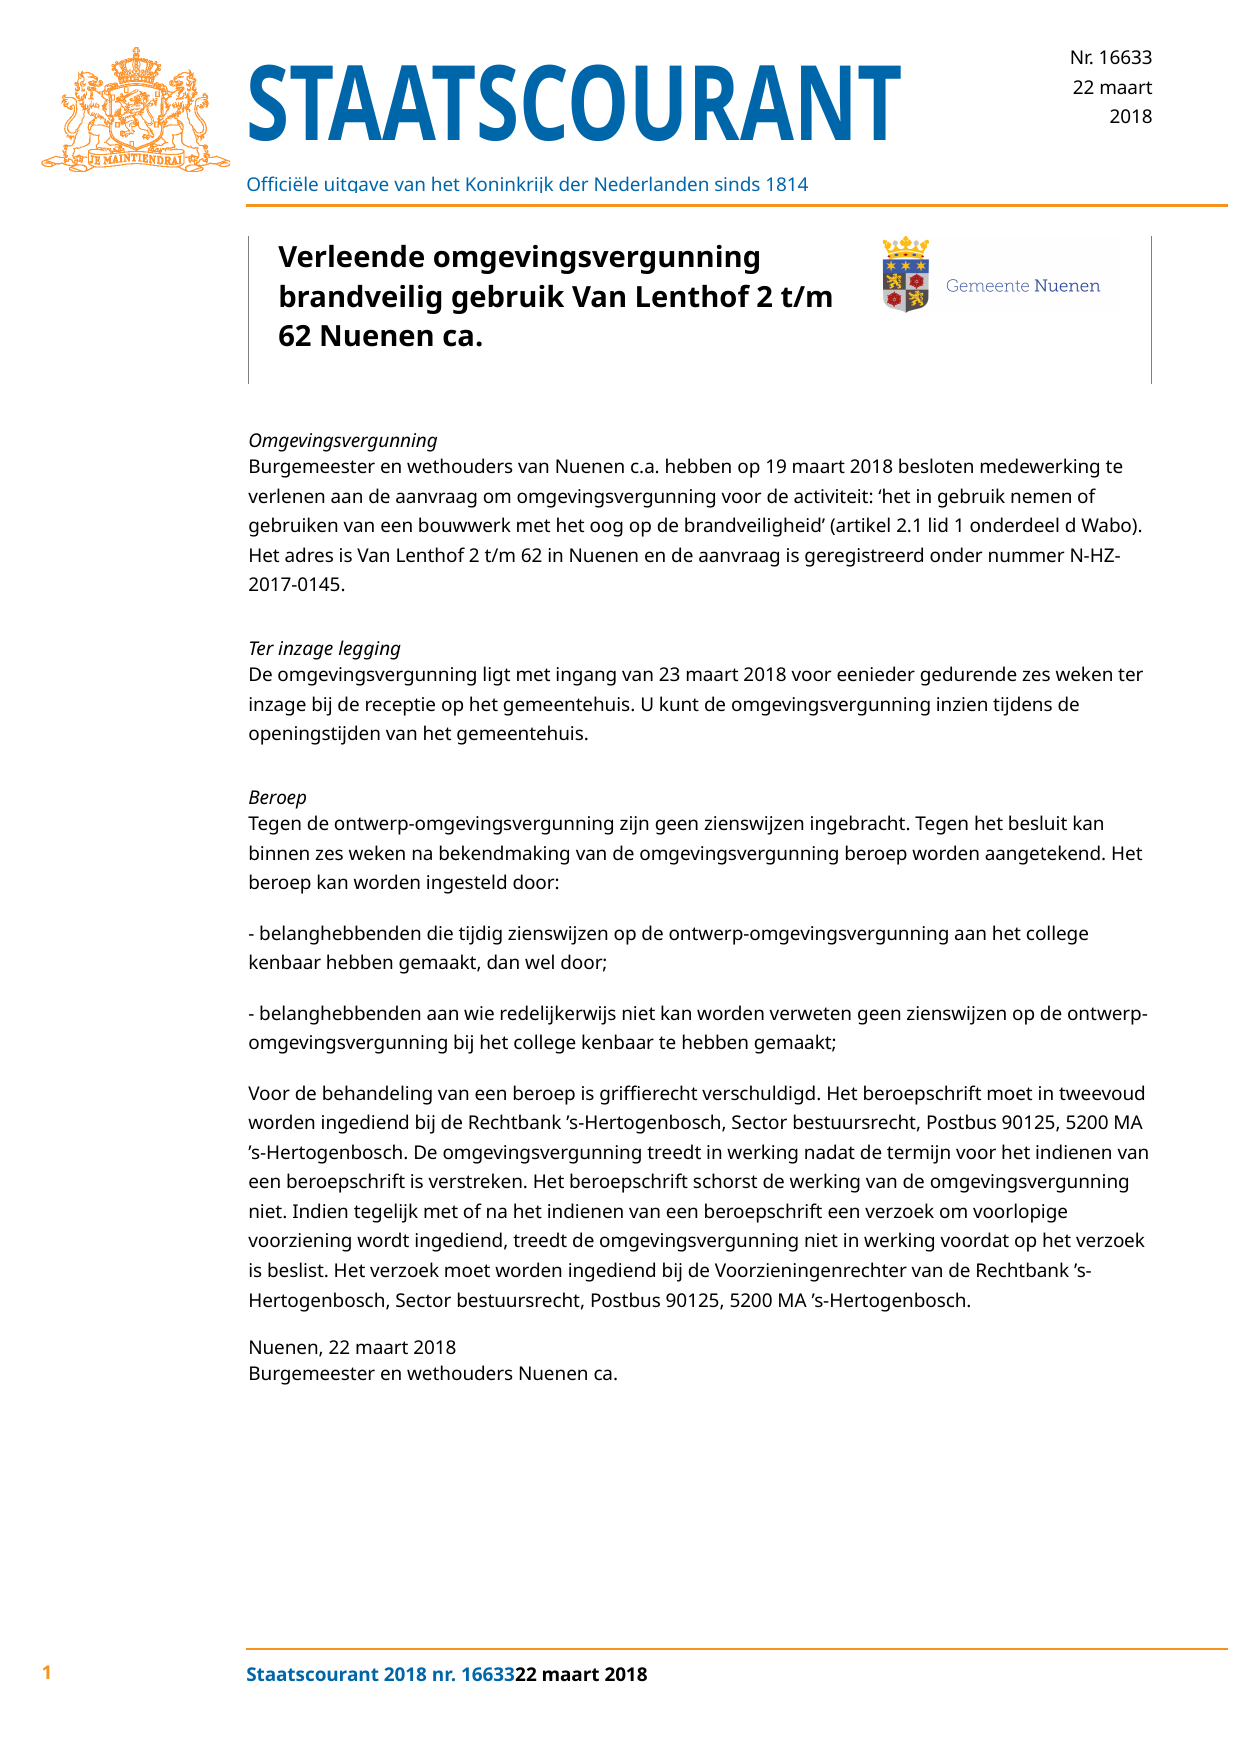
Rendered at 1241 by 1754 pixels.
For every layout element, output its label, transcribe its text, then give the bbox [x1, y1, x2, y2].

text Ter inzage legging [248, 636, 1152, 661]
text Omgevingsvergunning [248, 427, 1152, 453]
picture [41, 47, 231, 172]
text Burgemeester en wethouders van Nuenen c.a. hebben op 19 maart 2018 besloten medewerking te verlenen aan de aanvraag om omgevingsvergunning voor de activiteit: ‘het in gebruik nemen of gebruiken van een bouwwerk met het oog op de brandveiligheid’ (artikel 2.1 lid 1 onderdeel d Wabo). Het adres is Van Lenthof 2 t/m 62 in Nuenen en de aanvraag is geregistreerd onder nummer N-HZ-2017-0145. [248, 453, 1152, 597]
picture [882, 236, 1119, 313]
text Tegen de ontwerp-omgevingsvergunning zijn geen zienswijzen ingebracht. Tegen het besluit kan binnen zes weken na bekendmaking van de omgevingsvergunning beroep worden aangetekend. Het beroep kan worden ingesteld door: [248, 810, 1152, 895]
text De omgevingsvergunning ligt met ingang van 23 maart 2018 voor eenieder gedurende zes weken ter inzage bij de receptie op het gemeentehuis. U kunt de omgevingsvergunning inzien tijdens de openingstijden van het gemeentehuis. [248, 661, 1152, 746]
text Beroep [248, 784, 1152, 810]
text Nuenen, 22 maart 2018 [248, 1334, 1152, 1360]
text - belanghebbenden aan wie redelijkerwijs niet kan worden verweten geen zienswijzen op de ontwerp-omgevingsvergunning bij het college kenbaar te hebben gemaakt; [248, 1000, 1152, 1055]
text Burgemeester en wethouders Nuenen ca. [248, 1360, 1152, 1386]
table_header [1119, 236, 1151, 312]
text Voor de behandeling van een beroep is griffierecht verschuldigd. Het beroepschrift moet in tweevoud worden ingediend bij de Rechtbank ’s-Hertogenbosch, Sector bestuursrecht, Postbus 90125, 5200 MA ’s-Hertogenbosch. De omgevingsvergunning treedt in werking nadat de termijn voor het indienen van een beroepschrift is verstreken. Het beroepschrift schorst de werking van de omgevingsvergunning niet. Indien tegelijk met of na het indienen van een beroepschrift een verzoek om voorlopige voorziening wordt ingediend, treedt de omgevingsvergunning niet in werking voordat op het verzoek is beslist. Het verzoek moet worden ingediend bij de Voorzieningenrechter van de Rechtbank ’s-Hertogenbosch, Sector bestuursrecht, Postbus 90125, 5200 MA ’s-Hertogenbosch. [248, 1080, 1152, 1312]
table_header Verleende omgevingsvergunning brandveilig gebruik Van Lenthof 2 t/m 62 Nuenen ca. [249, 236, 850, 384]
table_header [850, 313, 1151, 384]
table_header [850, 236, 882, 312]
text - belanghebbenden die tijdig zienswijzen op de ontwerp-omgevingsvergunning aan het college kenbaar hebben gemaakt, dan wel door; [248, 920, 1152, 975]
